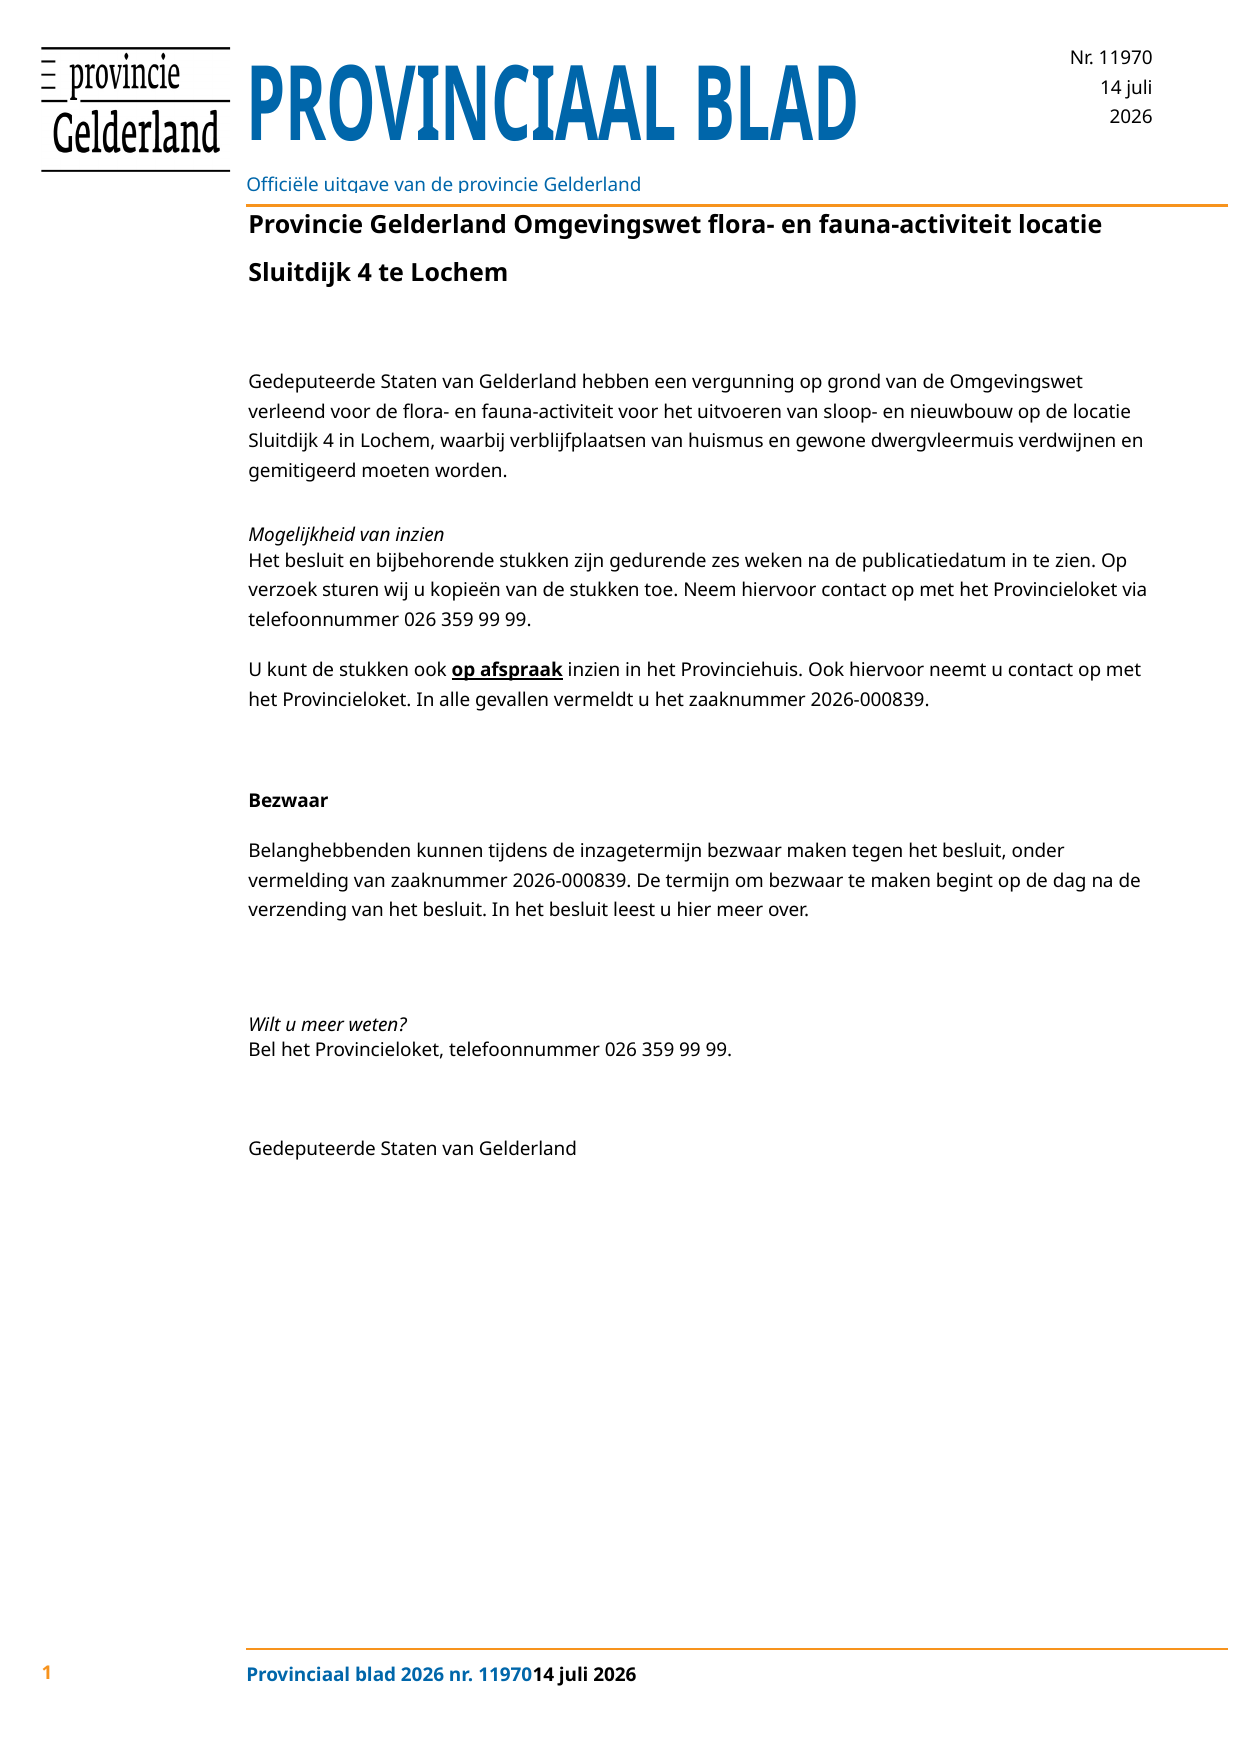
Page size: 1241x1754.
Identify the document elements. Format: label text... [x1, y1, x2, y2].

text Bezwaar [248, 787, 1152, 812]
text Het besluit en bijbehorende stukken zijn gedurende zes weken na de publicatiedatum in te zien. Op verzoek sturen wij u kopieën van de stukken toe. Neem hiervoor contact op met het Provincieloket via telefoonnummer 026 359 99 99. [248, 547, 1152, 632]
text U kunt de stukken ook op afspraak inzien in het Provinciehuis. Ook hiervoor neemt u contact op met het Provincieloket. In alle gevallen vermeldt u het zaaknummer 2026-000839. [248, 656, 1152, 712]
picture [41, 47, 231, 172]
text Belanghebbenden kunnen tijdens de inzagetermijn bezwaar maken tegen het besluit, onder vermelding van zaaknummer 2026-000839. De termijn om bezwaar te maken begint op de dag na de verzending van het besluit. In het besluit leest u hier meer over. [248, 837, 1152, 922]
text Wilt u meer weten? [248, 1011, 1152, 1036]
text Provincie Gelderland Omgevingswet flora- en fauna-activiteit locatie Sluitdijk 4 te Lochem [248, 207, 1152, 288]
text Bel het Provincieloket, telefoonnummer 026 359 99 99. [248, 1036, 1152, 1062]
text Mogelijkheid van inzien [248, 521, 1152, 547]
text Gedeputeerde Staten van Gelderland [248, 1135, 1152, 1160]
text Gedeputeerde Staten van Gelderland hebben een vergunning op grond van de Omgevingswet verleend voor de flora- en fauna-activiteit voor het uitvoeren van sloop- en nieuwbouw op de locatie Sluitdijk 4 in Lochem, waarbij verblijfplaatsen van huismus en gewone dwergvleermuis verdwijnen en gemitigeerd moeten worden. [248, 368, 1152, 483]
